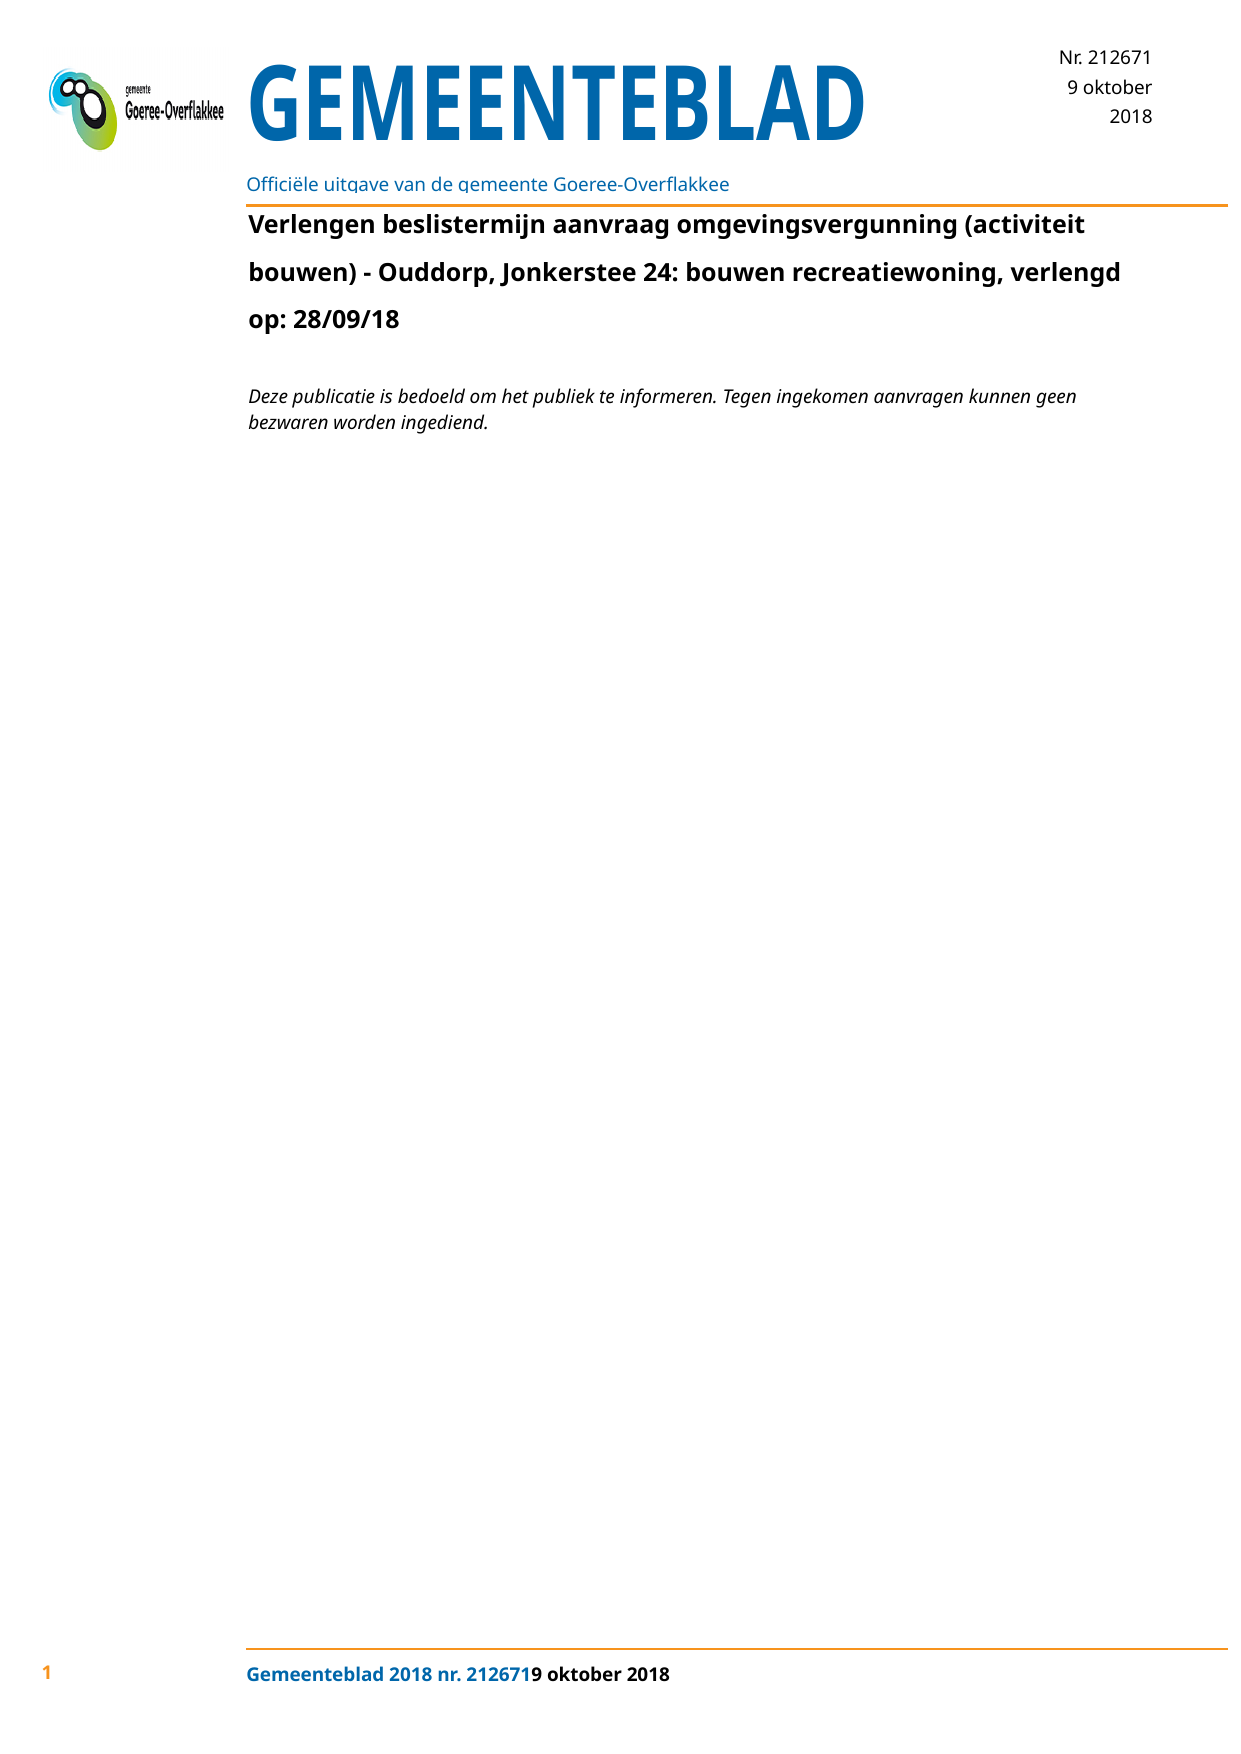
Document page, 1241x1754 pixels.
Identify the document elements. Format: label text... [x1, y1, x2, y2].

picture [41, 47, 231, 172]
text Verlengen beslistermijn aanvraag omgevingsvergunning (activiteit bouwen) - Ouddorp, Jonkerstee 24: bouwen recreatiewoning, verlengd op: 28/09/18 [248, 207, 1152, 336]
text Deze publicatie is bedoeld om het publiek te informeren. Tegen ingekomen aanvragen kunnen geen bezwaren worden ingediend. [248, 384, 1152, 435]
